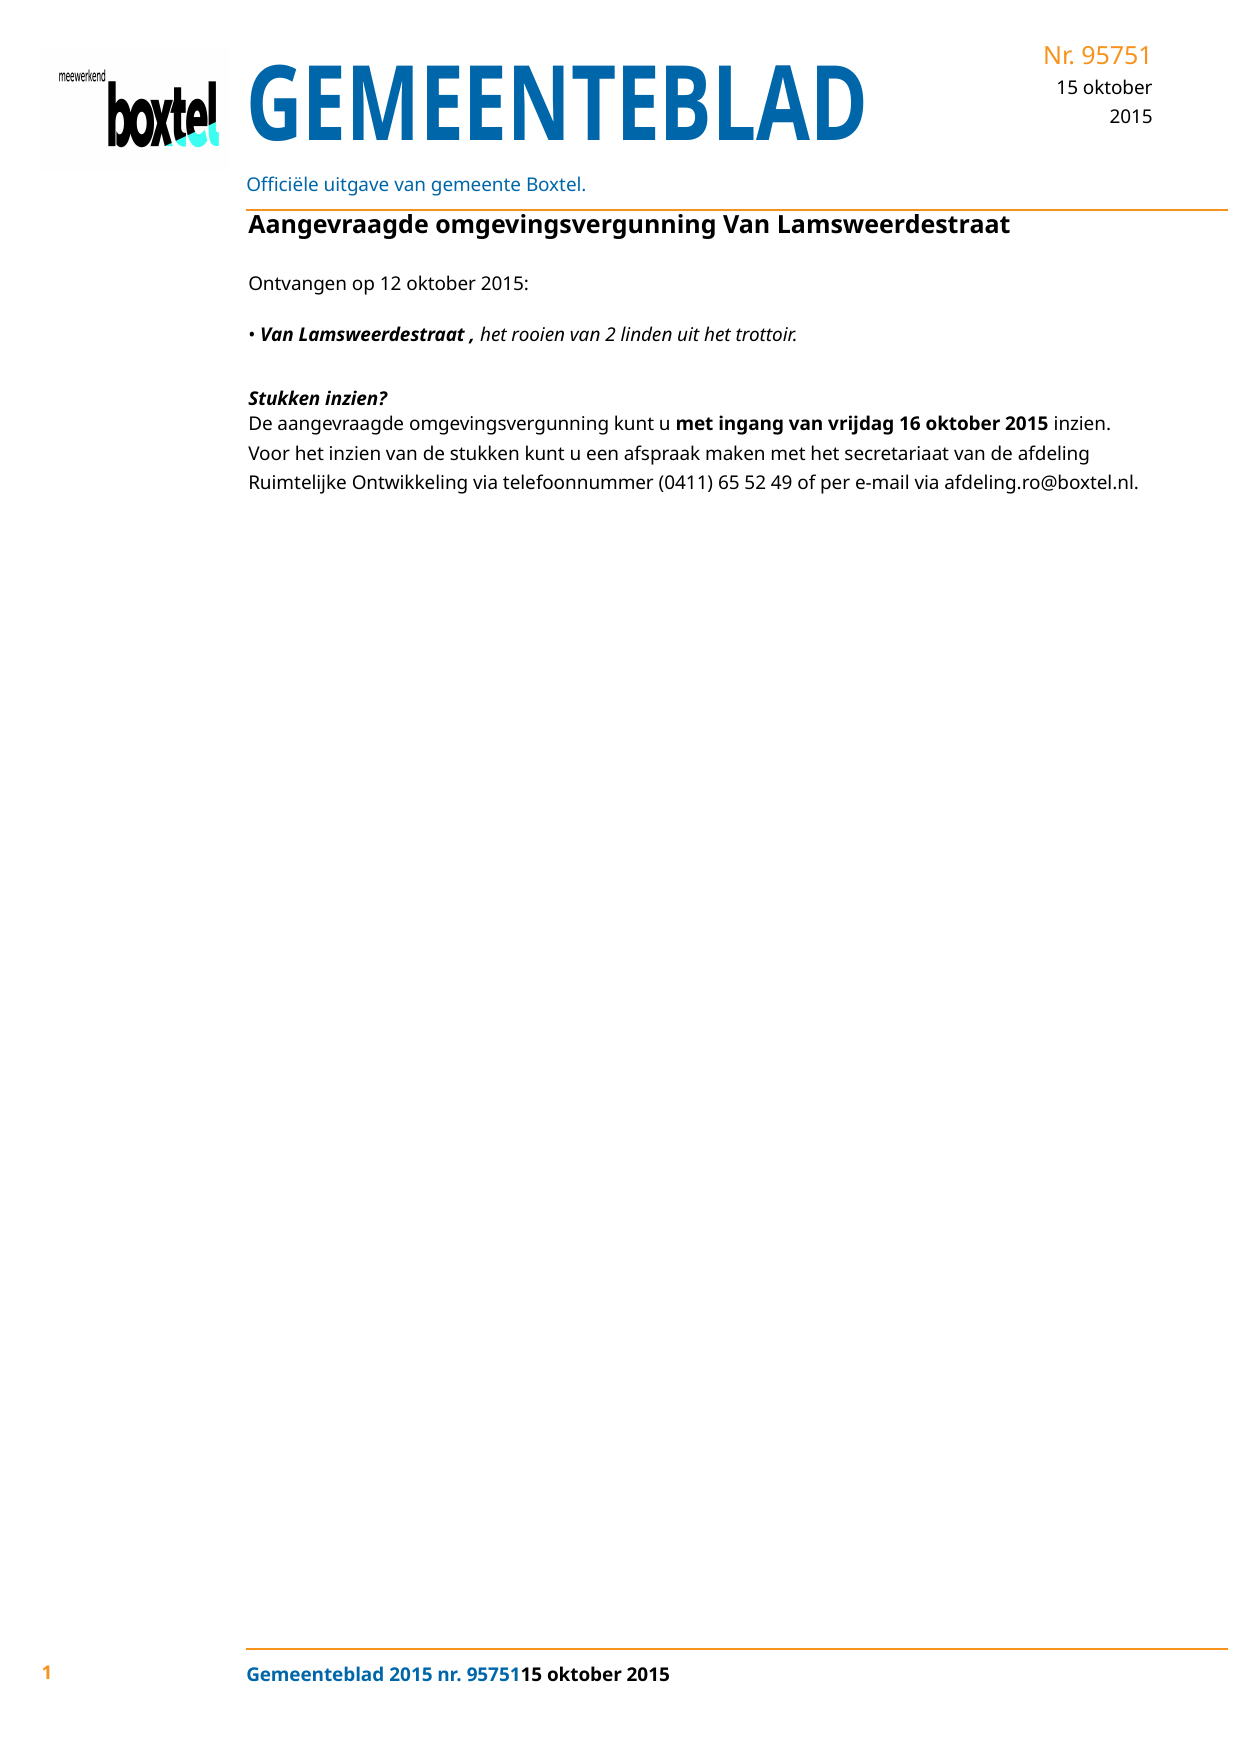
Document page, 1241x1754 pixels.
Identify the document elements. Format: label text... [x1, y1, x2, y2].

text Aangevraagde omgevingsvergunning Van Lamsweerdestraat [248, 211, 1152, 241]
text Stukken inzien? [248, 385, 1152, 410]
picture [41, 47, 231, 172]
text • Van Lamsweerdestraat , het rooien van 2 linden uit het trottoir. [248, 321, 1152, 346]
text De aangevraagde omgevingsvergunning kunt u met ingang van vrijdag 16 oktober 2015 inzien. Voor het inzien van de stukken kunt u een afspraak maken met het secretariaat van de afdeling Ruimtelijke Ontwikkeling via telefoonnummer (0411) 65 52 49 of per e-mail via afdeling.ro@boxtel.nl. [248, 410, 1152, 495]
text Ontvangen op 12 oktober 2015: [248, 270, 1152, 296]
